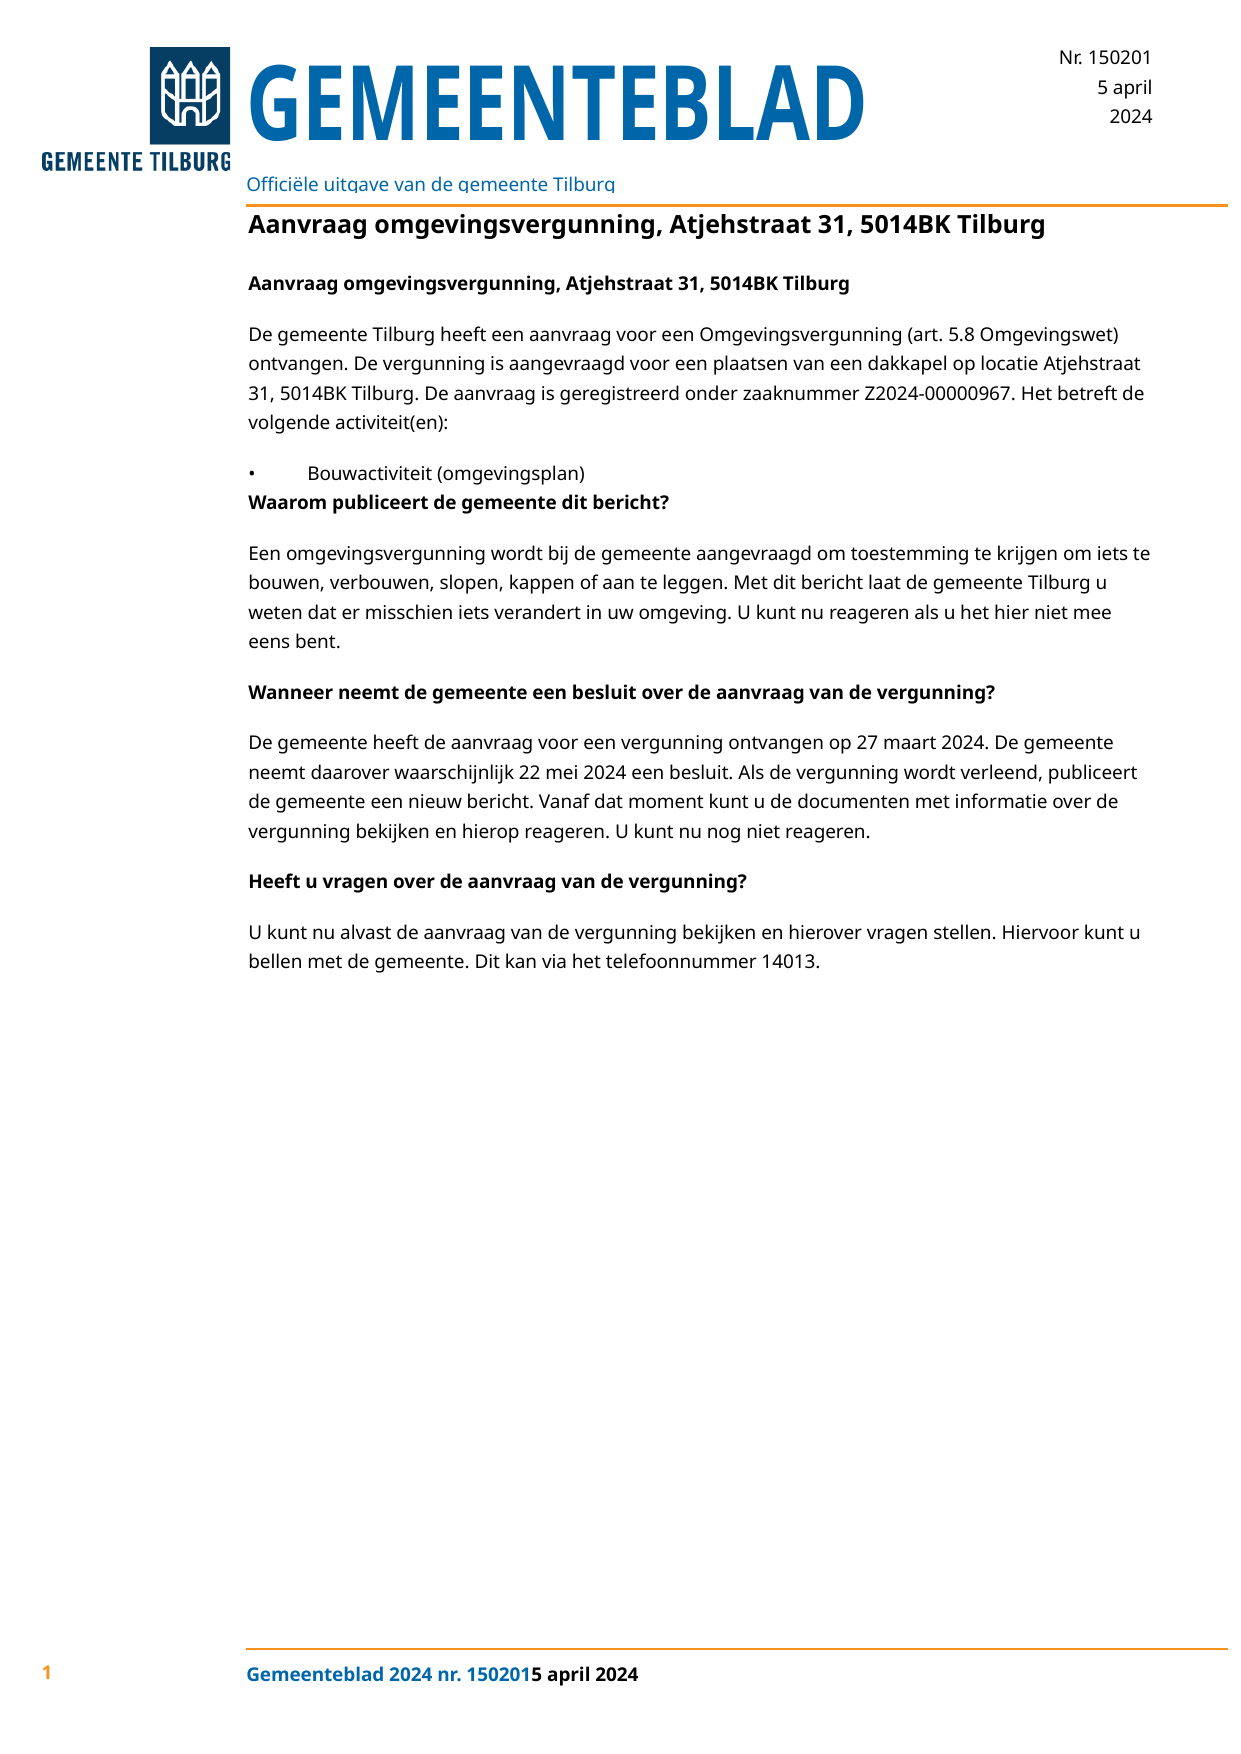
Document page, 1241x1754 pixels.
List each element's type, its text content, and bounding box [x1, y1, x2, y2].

text U kunt nu alvast de aanvraag van de vergunning bekijken en hierover vragen stellen. Hiervoor kunt u bellen met de gemeente. Dit kan via het telefoonnummer 14013. [248, 919, 1152, 974]
text Aanvraag omgevingsvergunning, Atjehstraat 31, 5014BK Tilburg [248, 270, 1152, 296]
text Waarom publiceert de gemeente dit bericht? [248, 489, 1152, 515]
list Bouwactiviteit (omgevingsplan) [248, 460, 1152, 486]
text Aanvraag omgevingsvergunning, Atjehstraat 31, 5014BK Tilburg [248, 207, 1152, 241]
text Een omgevingsvergunning wordt bij de gemeente aangevraagd om toestemming te krijgen om iets te bouwen, verbouwen, slopen, kappen of aan te leggen. Met dit bericht laat de gemeente Tilburg u weten dat er misschien iets verandert in uw omgeving. U kunt nu reageren als u het hier niet mee eens bent. [248, 540, 1152, 654]
text Wanneer neemt de gemeente een besluit over de aanvraag van de vergunning? [248, 679, 1152, 705]
text De gemeente Tilburg heeft een aanvraag voor een Omgevingsvergunning (art. 5.8 Omgevingswet) ontvangen. De vergunning is aangevraagd voor een plaatsen van een dakkapel op locatie Atjehstraat 31, 5014BK Tilburg. De aanvraag is geregistreerd onder zaaknummer Z2024-00000967. Het betreft de volgende activiteit(en): [248, 321, 1152, 435]
picture [41, 47, 231, 172]
text De gemeente heeft de aanvraag voor een vergunning ontvangen op 27 maart 2024. De gemeente neemt daarover waarschijnlijk 22 mei 2024 een besluit. Als de vergunning wordt verleend, publiceert de gemeente een nieuw bericht. Vanaf dat moment kunt u de documenten met informatie over de vergunning bekijken en hierop reageren. U kunt nu nog niet reageren. [248, 729, 1152, 844]
text Heeft u vragen over de aanvraag van de vergunning? [248, 869, 1152, 894]
